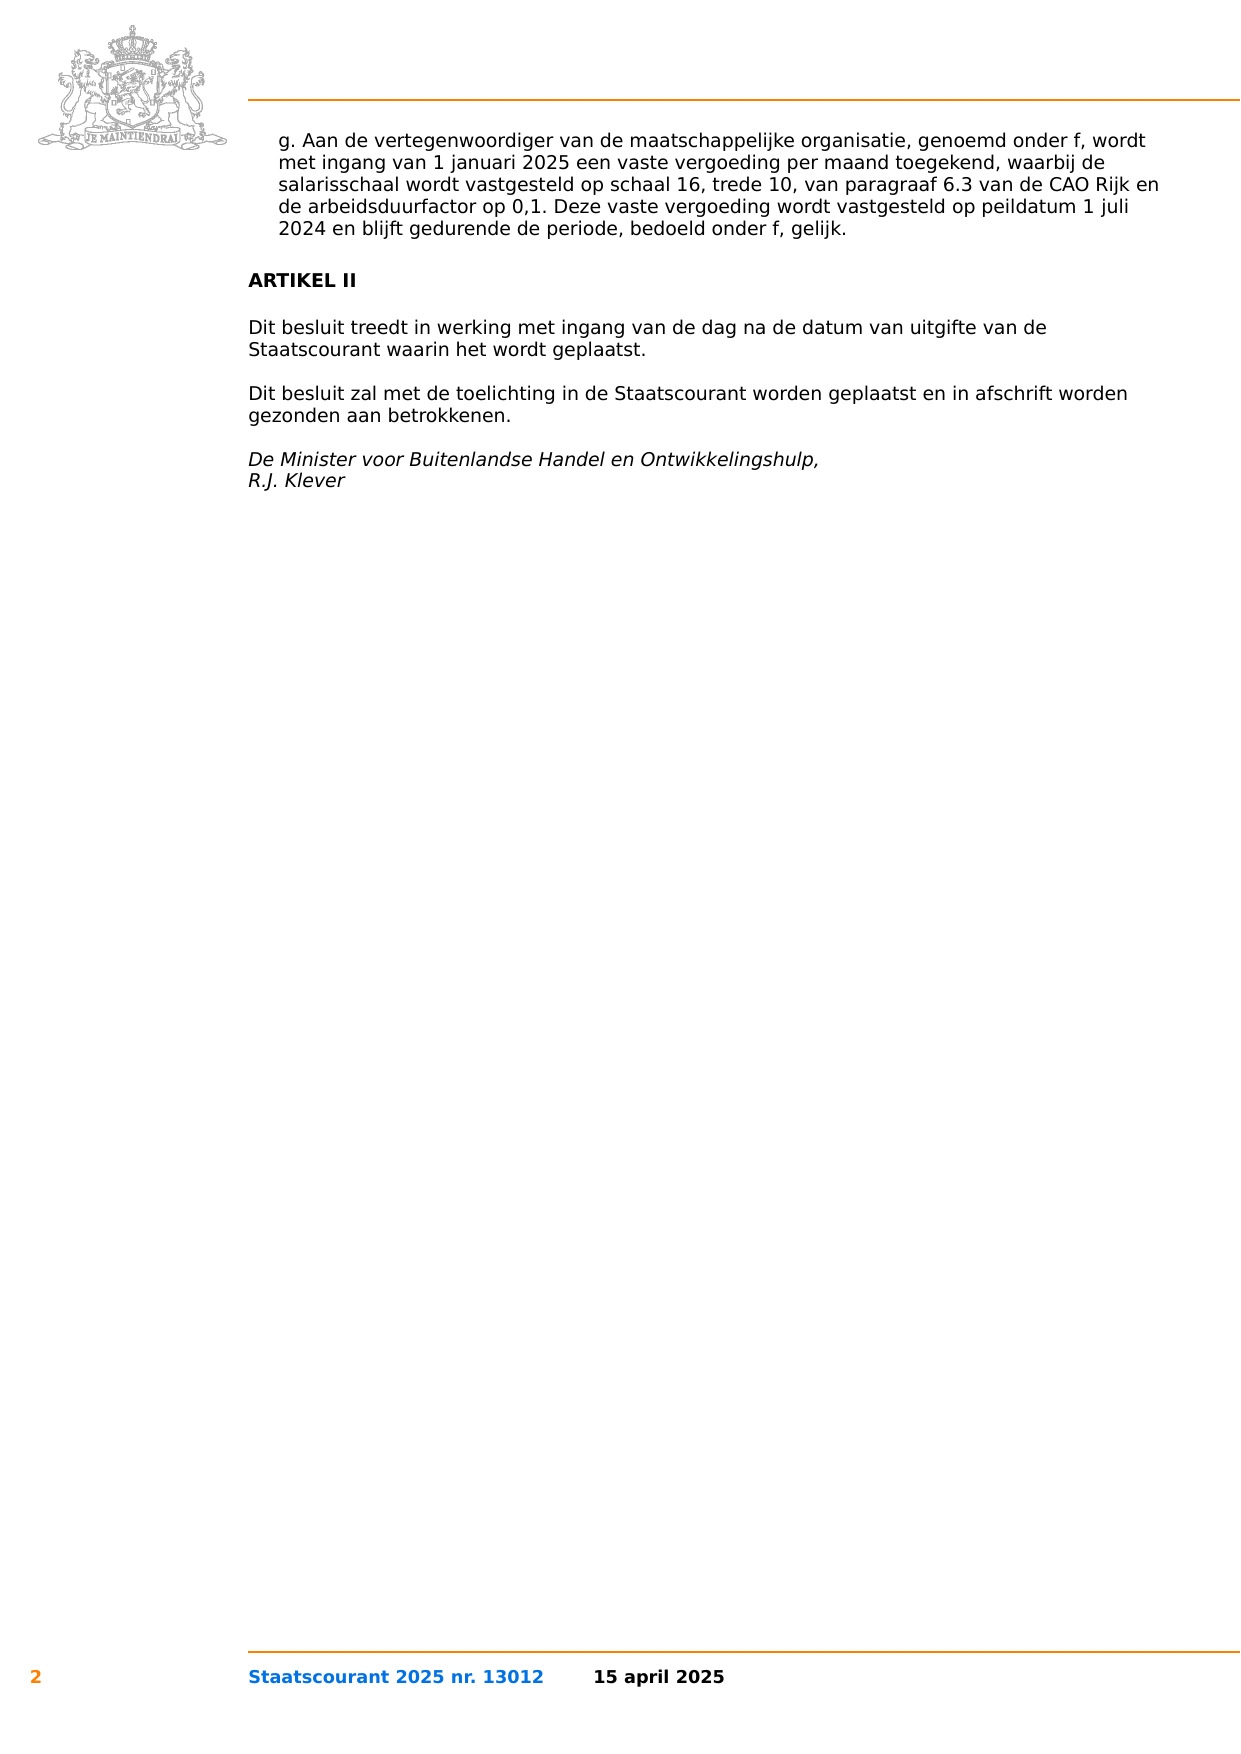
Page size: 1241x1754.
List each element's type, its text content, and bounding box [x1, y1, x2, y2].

text Dit besluit treedt in werking met ingang van de dag na de datum van uitgifte van de Staatscourant waarin het wordt geplaatst. [248, 317, 1163, 361]
text g. Aan de vertegenwoordiger van de maatschappelijke organisatie, genoemd onder f, wordt met ingang van 1 januari 2025 een vaste vergoeding per maand toegekend, waarbij de salarisschaal wordt vastgesteld op schaal 16, trede 10, van paragraaf 6.3 van de CAO Rijk en de arbeidsduurfactor op 0,1. Deze vaste vergoeding wordt vastgesteld op peildatum 1 juli 2024 en blijft gedurende de periode, bedoeld onder f, gelijk. [278, 130, 1163, 240]
text De Minister voor Buitenlandse Handel en Ontwikkelingshulp, R.J. Klever [248, 448, 1163, 492]
picture [38, 25, 227, 150]
text Dit besluit zal met de toelichting in de Staatscourant worden geplaatst en in afschrift worden gezonden aan betrokkenen. [248, 383, 1163, 427]
subtitle ARTIKEL II [248, 270, 1163, 292]
